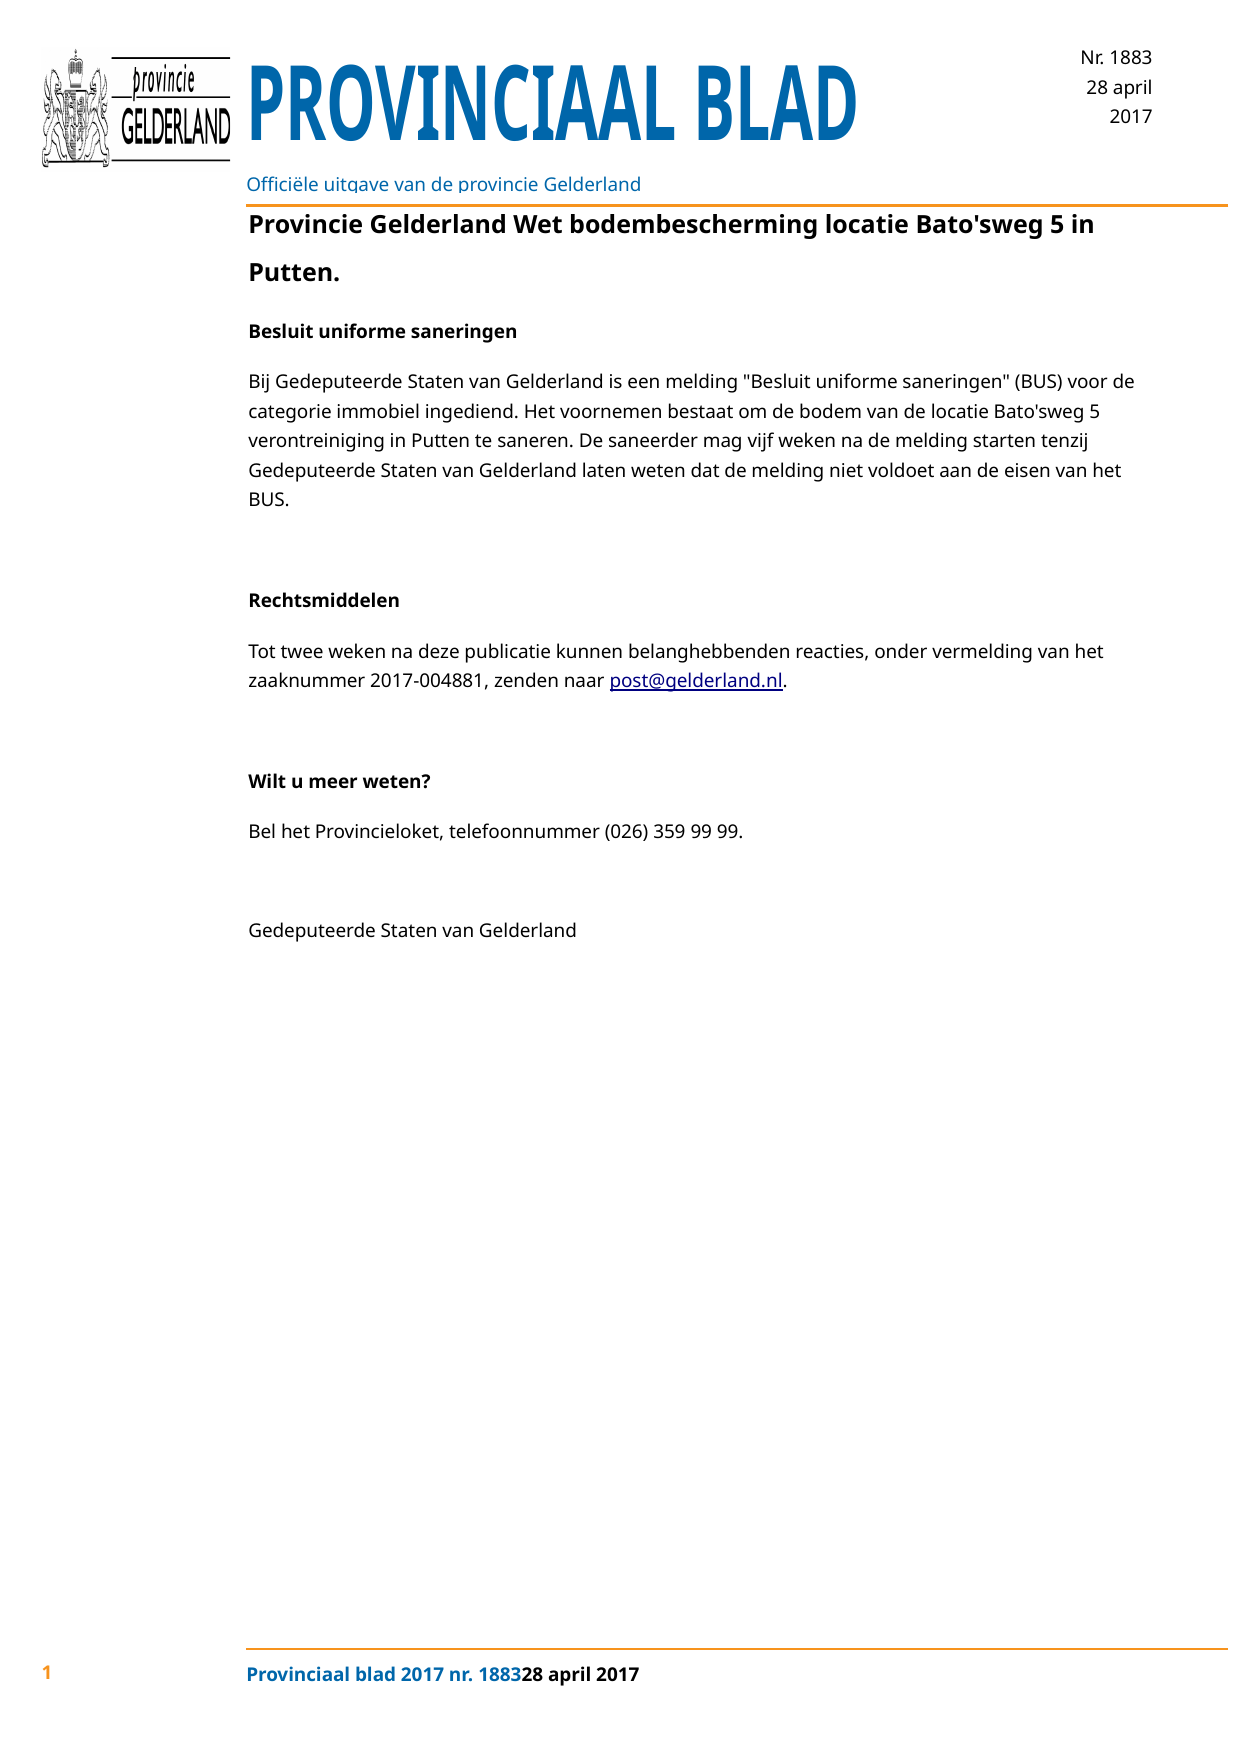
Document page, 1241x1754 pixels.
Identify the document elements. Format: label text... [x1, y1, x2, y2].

text Rechtsmiddelen [248, 587, 1152, 613]
picture [41, 47, 231, 172]
text Wilt u meer weten? [248, 768, 1152, 794]
text Besluit uniforme saneringen [248, 318, 1152, 344]
text Gedeputeerde Staten van Gelderland [248, 917, 1152, 943]
text Provincie Gelderland Wet bodembescherming locatie Bato'sweg 5 in Putten. [248, 207, 1152, 288]
text Bel het Provincieloket, telefoonnummer (026) 359 99 99. [248, 819, 1152, 844]
text Tot twee weken na deze publicatie kunnen belanghebbenden reacties, onder vermelding van het zaaknummer 2017-004881, zenden naar post@gelderland.nl. [248, 638, 1152, 693]
text Bij Gedeputeerde Staten van Gelderland is een melding "Besluit uniforme saneringen" (BUS) voor de categorie immobiel ingediend. Het voornemen bestaat om de bodem van de locatie Bato'sweg 5 verontreiniging in Putten te saneren. De saneerder mag vijf weken na de melding starten tenzij Gedeputeerde Staten van Gelderland laten weten dat de melding niet voldoet aan de eisen van het BUS. [248, 368, 1152, 512]
